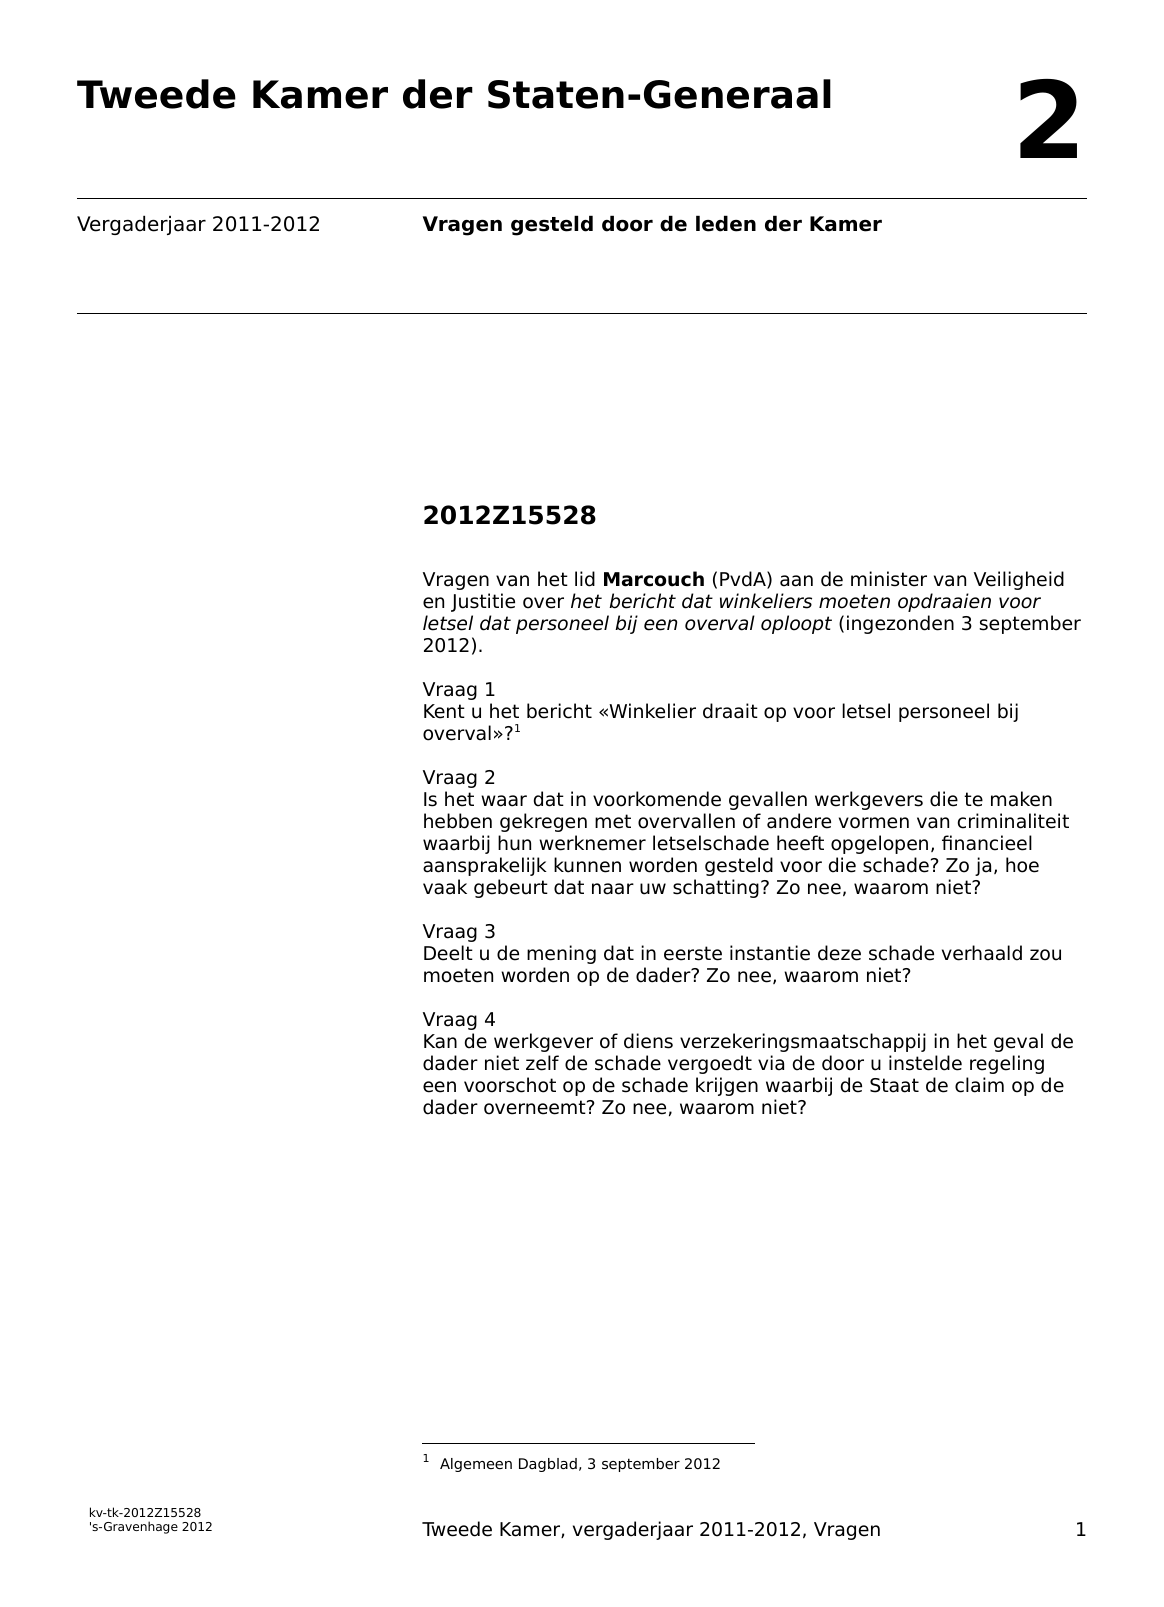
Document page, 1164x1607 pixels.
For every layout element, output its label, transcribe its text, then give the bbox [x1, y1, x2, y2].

text Vraag 2 [422, 767, 1087, 789]
text Deelt u de mening dat in eerste instantie deze schade verhaald zou moeten worden op de dader? Zo nee, waarom niet? [422, 943, 1087, 987]
text Vraag 4 [422, 1009, 1087, 1031]
text Is het waar dat in voorkomende gevallen werkgevers die te maken hebben gekregen met overvallen of andere vormen van criminaliteit waarbij hun werknemer letselschade heeft opgelopen, financieel aansprakelijk kunnen worden gesteld voor die schade? Zo ja, hoe vaak gebeurt dat naar uw schatting? Zo nee, waarom niet? [422, 789, 1087, 899]
table_cell Vragen gesteld door de leden der Kamer [422, 199, 1087, 313]
table_header Tweede Kamer der Staten-Generaal [77, 59, 886, 198]
table_cell Vergaderjaar 2011-2012 [77, 199, 422, 313]
text Kan de werkgever of diens verzekeringsmaatschappij in het geval de dader niet zelf de schade vergoedt via de door u instelde regeling een voorschot op de schade krijgen waarbij de Staat de claim op de dader overneemt? Zo nee, waarom niet? [422, 1031, 1087, 1119]
text 's-Gravenhage 2012 [88, 1520, 323, 1534]
text Algemeen Dagblad, 3 september 2012 [422, 1452, 1087, 1474]
text Vraag 1 [422, 679, 1087, 701]
text Vraag 3 [422, 921, 1087, 943]
table_header 2 [886, 59, 1087, 198]
text kv-tk-2012Z15528 [88, 1506, 323, 1520]
text 2012Z15528 [422, 501, 1087, 531]
text Kent u het bericht «Winkelier draait op voor letsel personeel bij overval»? [422, 701, 1087, 745]
text Vragen van het lid Marcouch (PvdA) aan de minister van Veiligheid en Justitie over het bericht dat winkeliers moeten opdraaien voor letsel dat personeel bij een overval oploopt (ingezonden 3 september 2012). [422, 569, 1087, 657]
